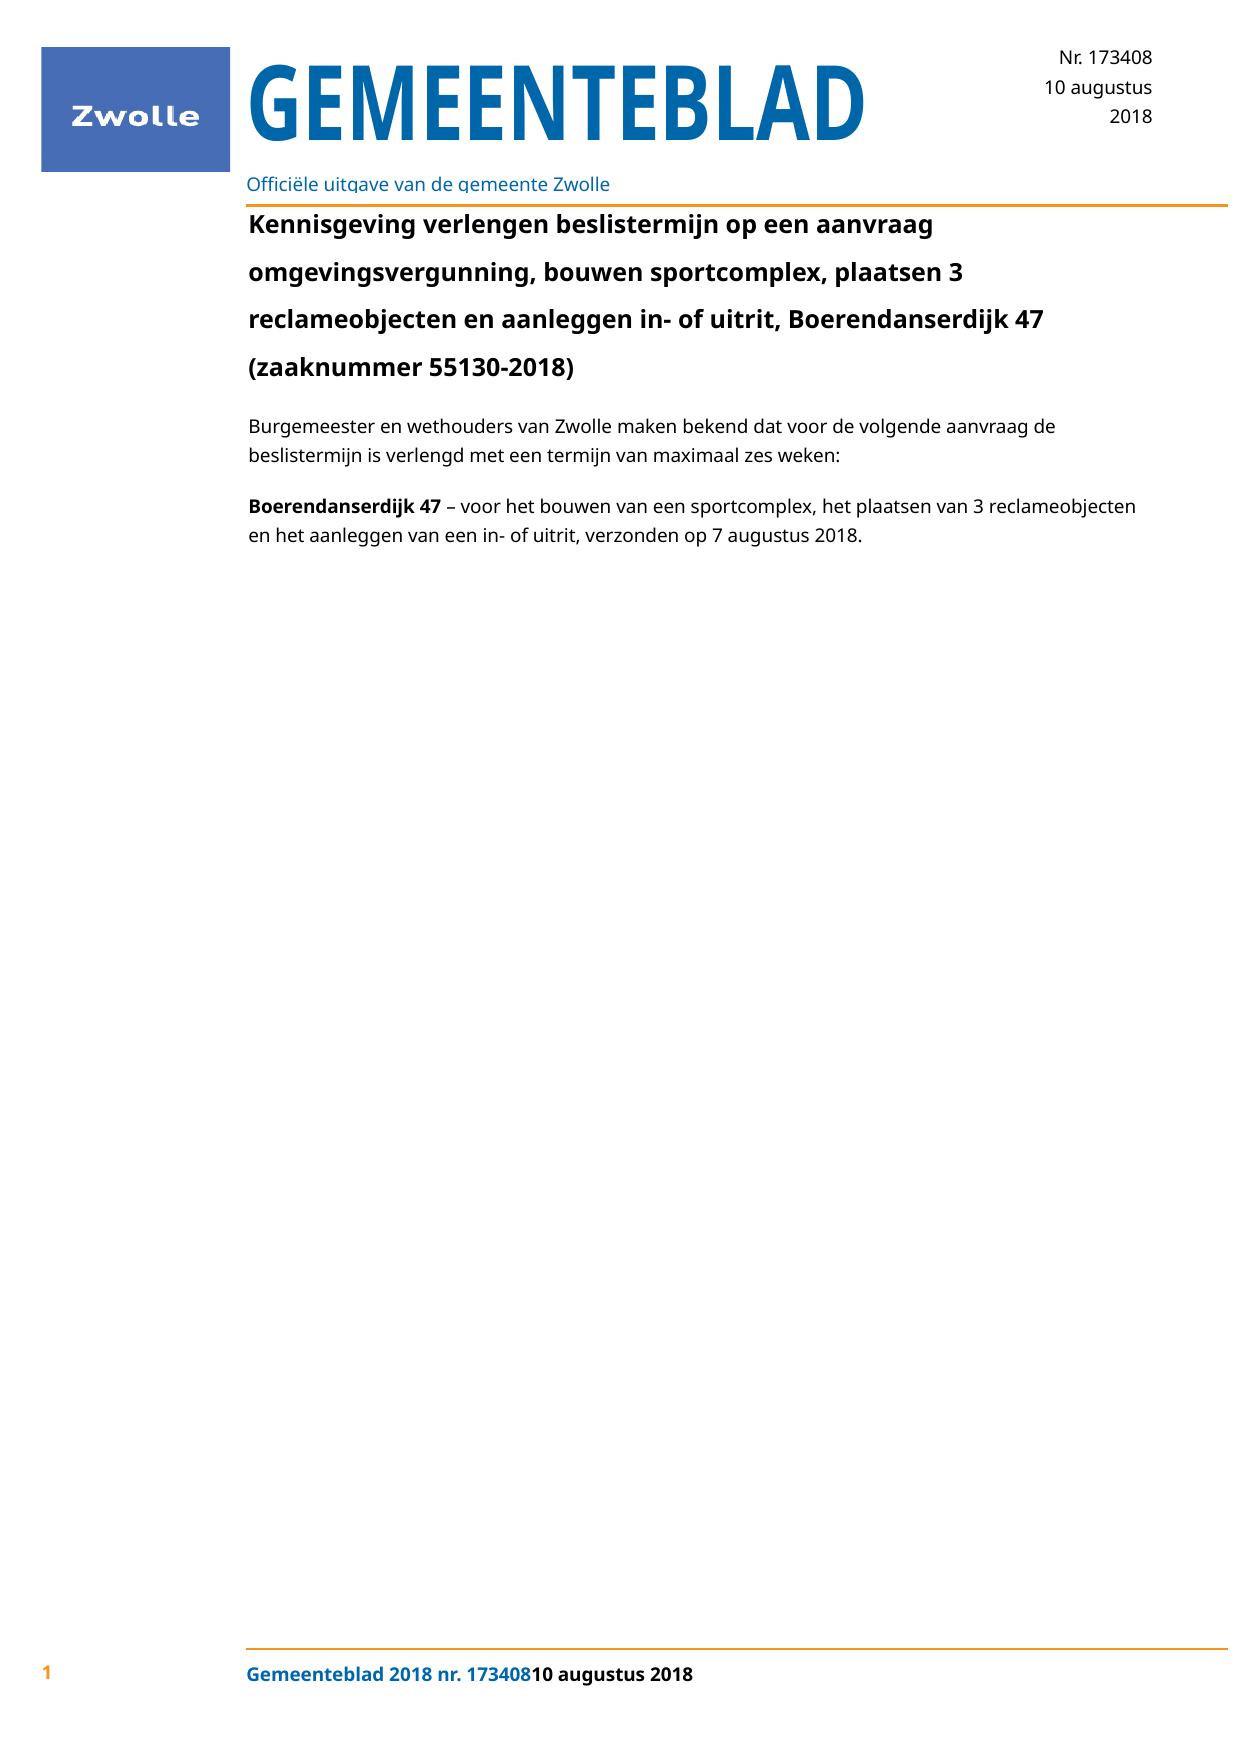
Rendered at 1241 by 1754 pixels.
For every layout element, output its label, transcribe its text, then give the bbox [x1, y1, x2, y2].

text Burgemeester en wethouders van Zwolle maken bekend dat voor de volgende aanvraag de beslistermijn is verlengd met een termijn van maximaal zes weken: [248, 413, 1152, 468]
text Boerendanserdijk 47 – voor het bouwen van een sportcomplex, het plaatsen van 3 reclameobjecten en het aanleggen van een in- of uitrit, verzonden op 7 augustus 2018. [248, 493, 1152, 548]
picture [41, 47, 231, 172]
text Kennisgeving verlengen beslistermijn op een aanvraag omgevingsvergunning, bouwen sportcomplex, plaatsen 3 reclameobjecten en aanleggen in- of uitrit, Boerendanserdijk 47 (zaaknummer 55130-2018) [248, 207, 1152, 384]
